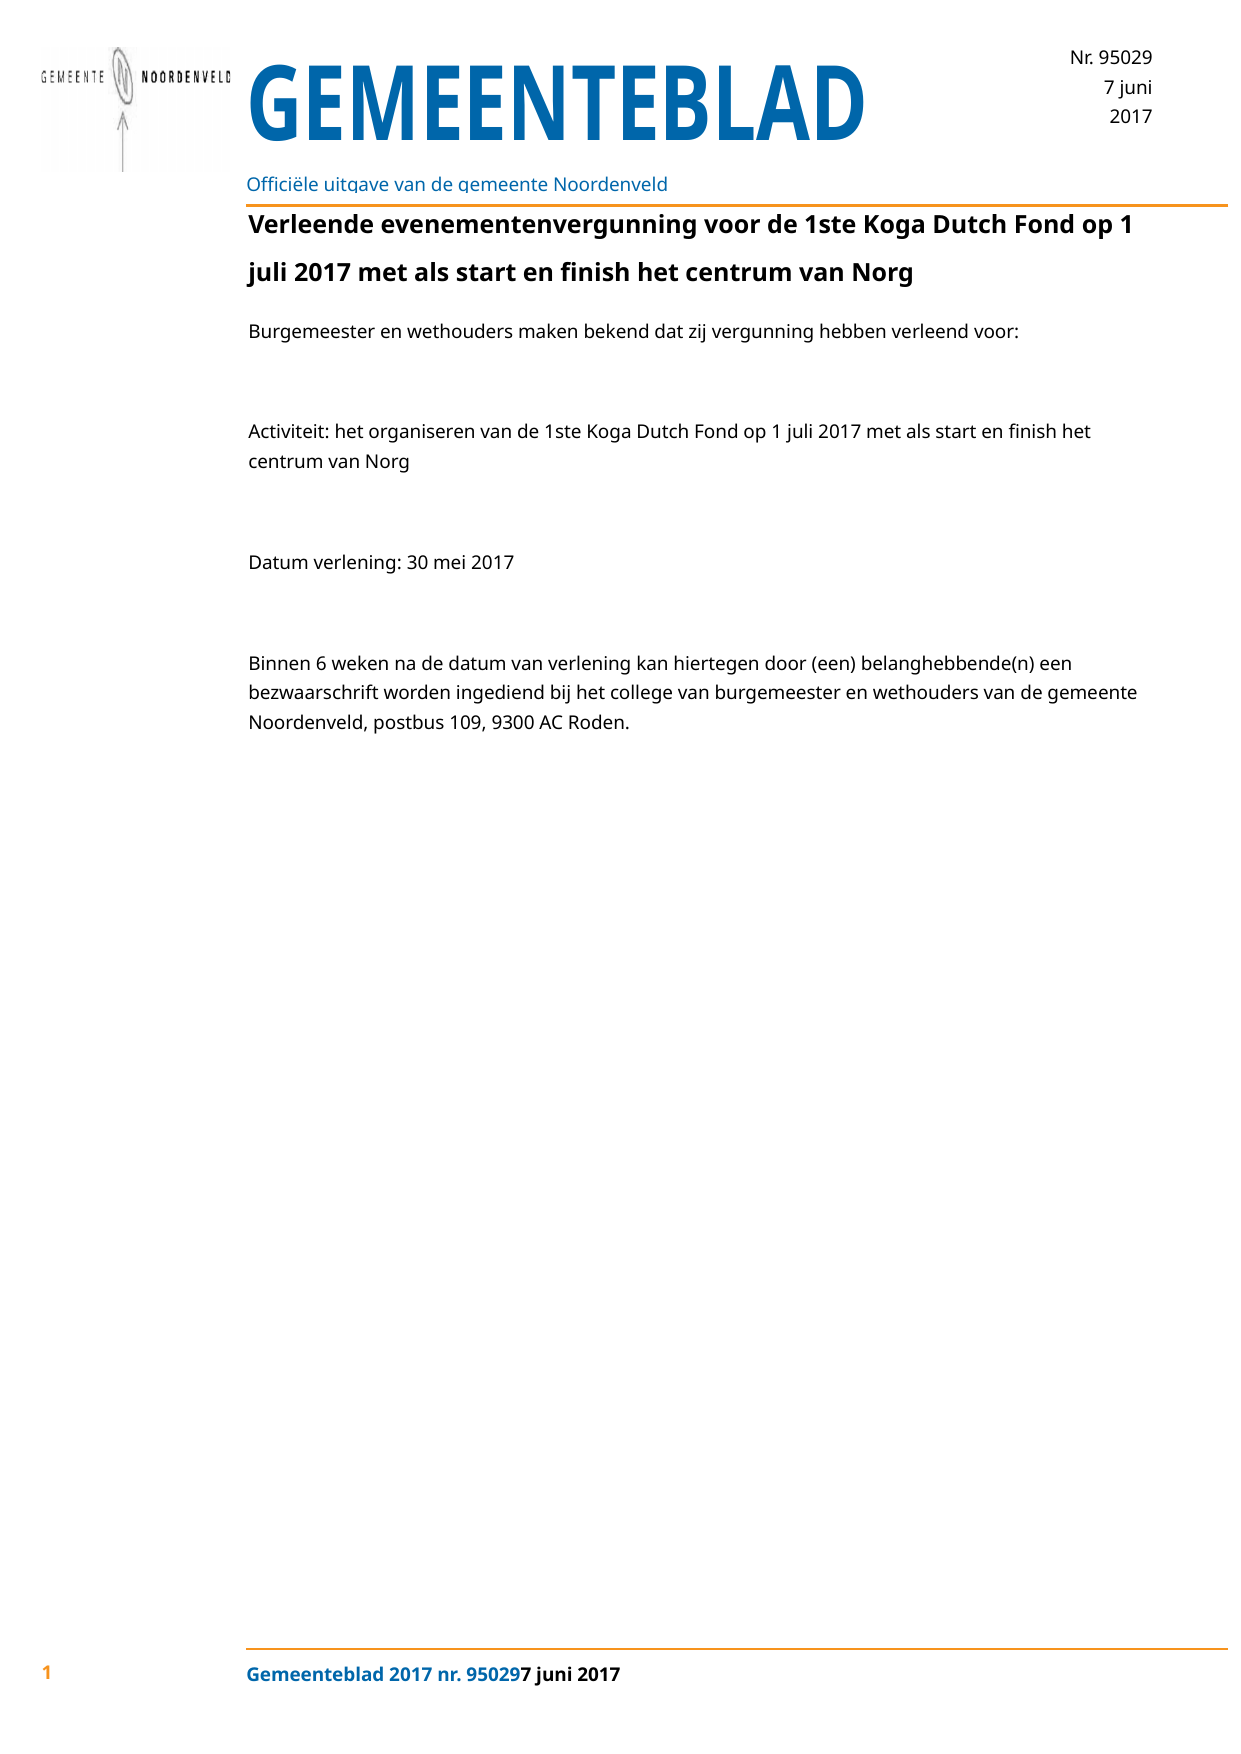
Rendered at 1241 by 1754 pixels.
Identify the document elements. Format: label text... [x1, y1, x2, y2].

text Burgemeester en wethouders maken bekend dat zij vergunning hebben verleend voor: [248, 318, 1152, 344]
text Verleende evenementenvergunning voor de 1ste Koga Dutch Fond op 1 juli 2017 met als start en finish het centrum van Norg [248, 207, 1152, 288]
text Activiteit: het organiseren van de 1ste Koga Dutch Fond op 1 juli 2017 met als start en finish het centrum van Norg [248, 419, 1152, 474]
text Datum verlening: 30 mei 2017 [248, 549, 1152, 575]
picture [41, 47, 231, 172]
text Binnen 6 weken na de datum van verlening kan hiertegen door (een) belanghebbende(n) een bezwaarschrift worden ingediend bij het college van burgemeester en wethouders van de gemeente Noordenveld, postbus 109, 9300 AC Roden. [248, 650, 1152, 735]
